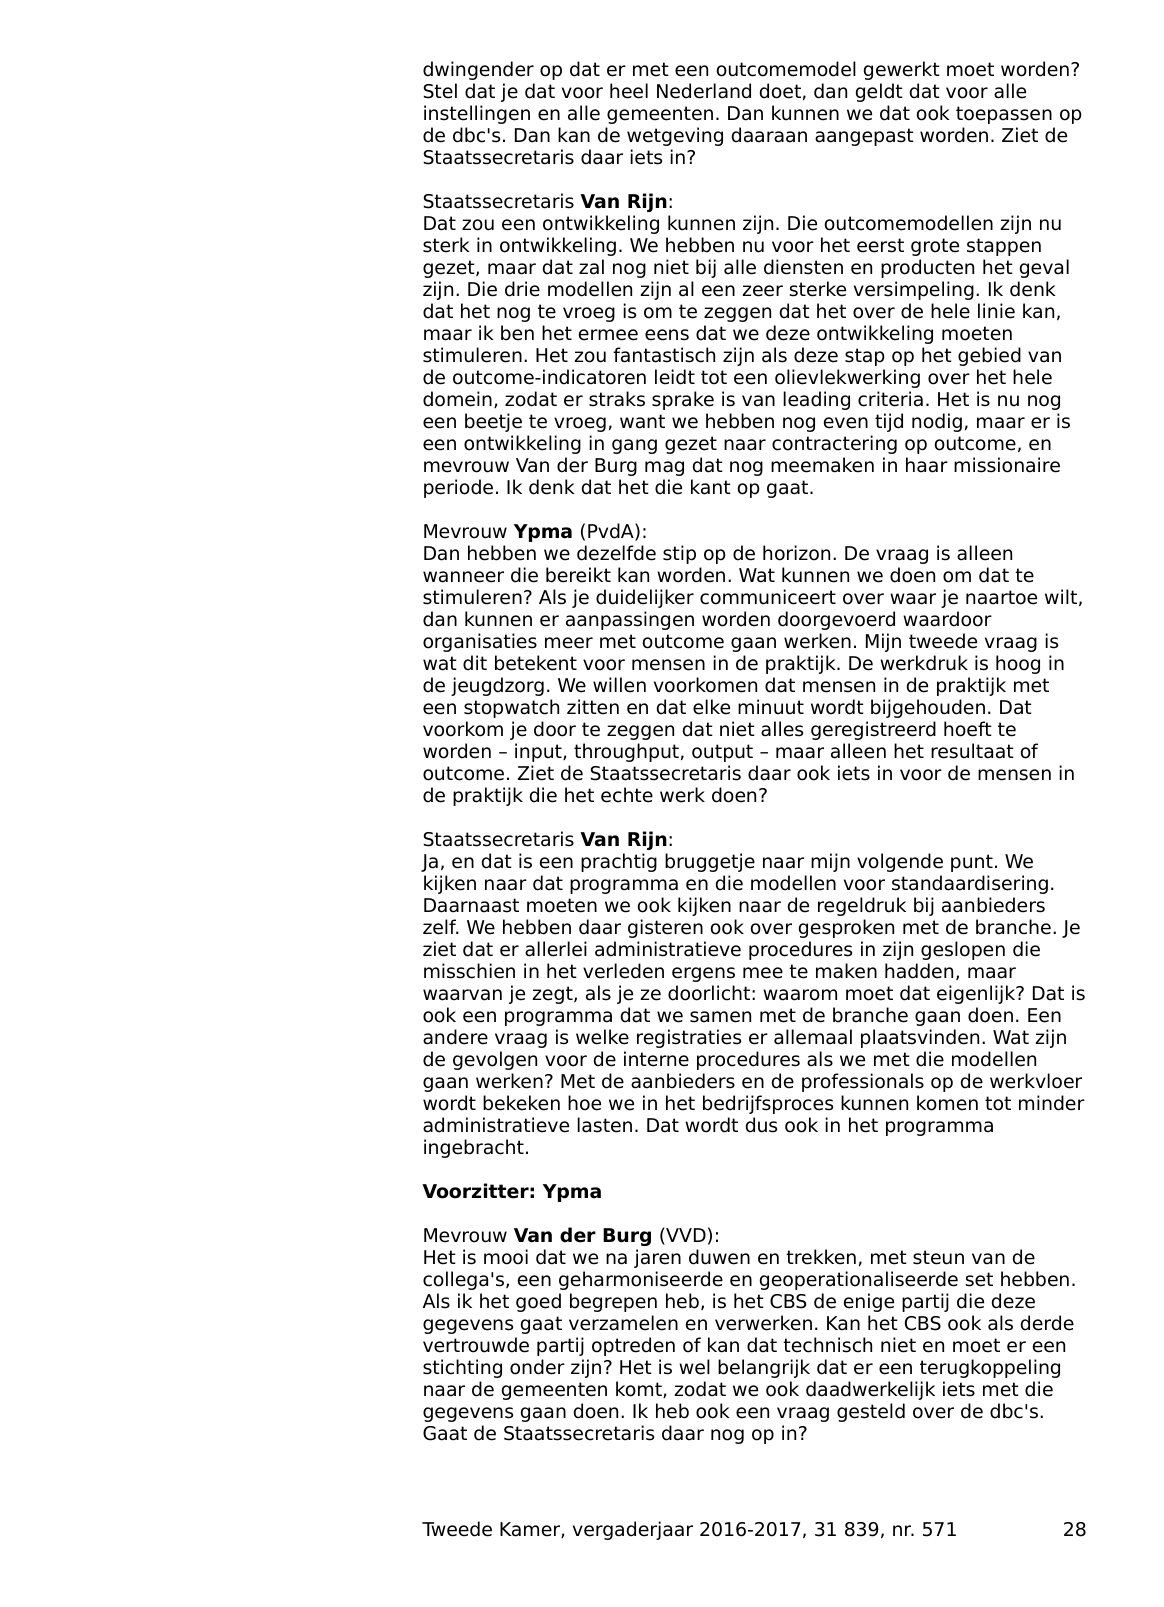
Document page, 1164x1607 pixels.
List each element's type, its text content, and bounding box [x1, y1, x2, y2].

text Staatssecretaris Van Rijn: [422, 829, 1087, 851]
text Staatssecretaris Van Rijn: [422, 191, 1087, 213]
text Het is mooi dat we na jaren duwen en trekken, met steun van de collega's, een geharmoniseerde en geoperationaliseerde set hebben. Als ik het goed begrepen heb, is het CBS de enige partij die deze gegevens gaat verzamelen en verwerken. Kan het CBS ook als derde vertrouwde partij optreden of kan dat technisch niet en moet er een stichting onder zijn? Het is wel belangrijk dat er een terugkoppeling naar de gemeenten komt, zodat we ook daadwerkelijk iets met die gegevens gaan doen. Ik heb ook een vraag gesteld over de dbc's. Gaat de Staatssecretaris daar nog op in? [422, 1247, 1087, 1445]
subtitle Voorzitter: Ypma [422, 1181, 1087, 1203]
text Dan hebben we dezelfde stip op de horizon. De vraag is alleen wanneer die bereikt kan worden. Wat kunnen we doen om dat te stimuleren? Als je duidelijker communiceert over waar je naartoe wilt, dan kunnen er aanpassingen worden doorgevoerd waardoor organisaties meer met outcome gaan werken. Mijn tweede vraag is wat dit betekent voor mensen in de praktijk. De werkdruk is hoog in de jeugdzorg. We willen voorkomen dat mensen in de praktijk met een stopwatch zitten en dat elke minuut wordt bijgehouden. Dat voorkom je door te zeggen dat niet alles geregistreerd hoeft te worden – input, throughput, output – maar alleen het resultaat of outcome. Ziet de Staatssecretaris daar ook iets in voor de mensen in de praktijk die het echte werk doen? [422, 543, 1087, 807]
text Mevrouw Van der Burg (VVD): [422, 1225, 1087, 1247]
text Mevrouw Ypma (PvdA): [422, 521, 1087, 543]
text Ja, en dat is een prachtig bruggetje naar mijn volgende punt. We kijken naar dat programma en die modellen voor standaardisering. Daarnaast moeten we ook kijken naar de regeldruk bij aanbieders zelf. We hebben daar gisteren ook over gesproken met de branche. Je ziet dat er allerlei administratieve procedures in zijn geslopen die misschien in het verleden ergens mee te maken hadden, maar waarvan je zegt, als je ze doorlicht: waarom moet dat eigenlijk? Dat is ook een programma dat we samen met de branche gaan doen. Een andere vraag is welke registraties er allemaal plaatsvinden. Wat zijn de gevolgen voor de interne procedures als we met die modellen gaan werken? Met de aanbieders en de professionals op de werkvloer wordt bekeken hoe we in het bedrijfsproces kunnen komen tot minder administratieve lasten. Dat wordt dus ook in het programma ingebracht. [422, 851, 1087, 1159]
text Dat zou een ontwikkeling kunnen zijn. Die outcomemodellen zijn nu sterk in ontwikkeling. We hebben nu voor het eerst grote stappen gezet, maar dat zal nog niet bij alle diensten en producten het geval zijn. Die drie modellen zijn al een zeer sterke versimpeling. Ik denk dat het nog te vroeg is om te zeggen dat het over de hele linie kan, maar ik ben het ermee eens dat we deze ontwikkeling moeten stimuleren. Het zou fantastisch zijn als deze stap op het gebied van de outcome-indicatoren leidt tot een olievlekwerking over het hele domein, zodat er straks sprake is van leading criteria. Het is nu nog een beetje te vroeg, want we hebben nog even tijd nodig, maar er is een ontwikkeling in gang gezet naar contractering op outcome, en mevrouw Van der Burg mag dat nog meemaken in haar missionaire periode. Ik denk dat het die kant op gaat. [422, 213, 1087, 499]
text dwingender op dat er met een outcomemodel gewerkt moet worden? Stel dat je dat voor heel Nederland doet, dan geldt dat voor alle instellingen en alle gemeenten. Dan kunnen we dat ook toepassen op de dbc's. Dan kan de wetgeving daaraan aangepast worden. Ziet de Staatssecretaris daar iets in? [422, 59, 1087, 169]
